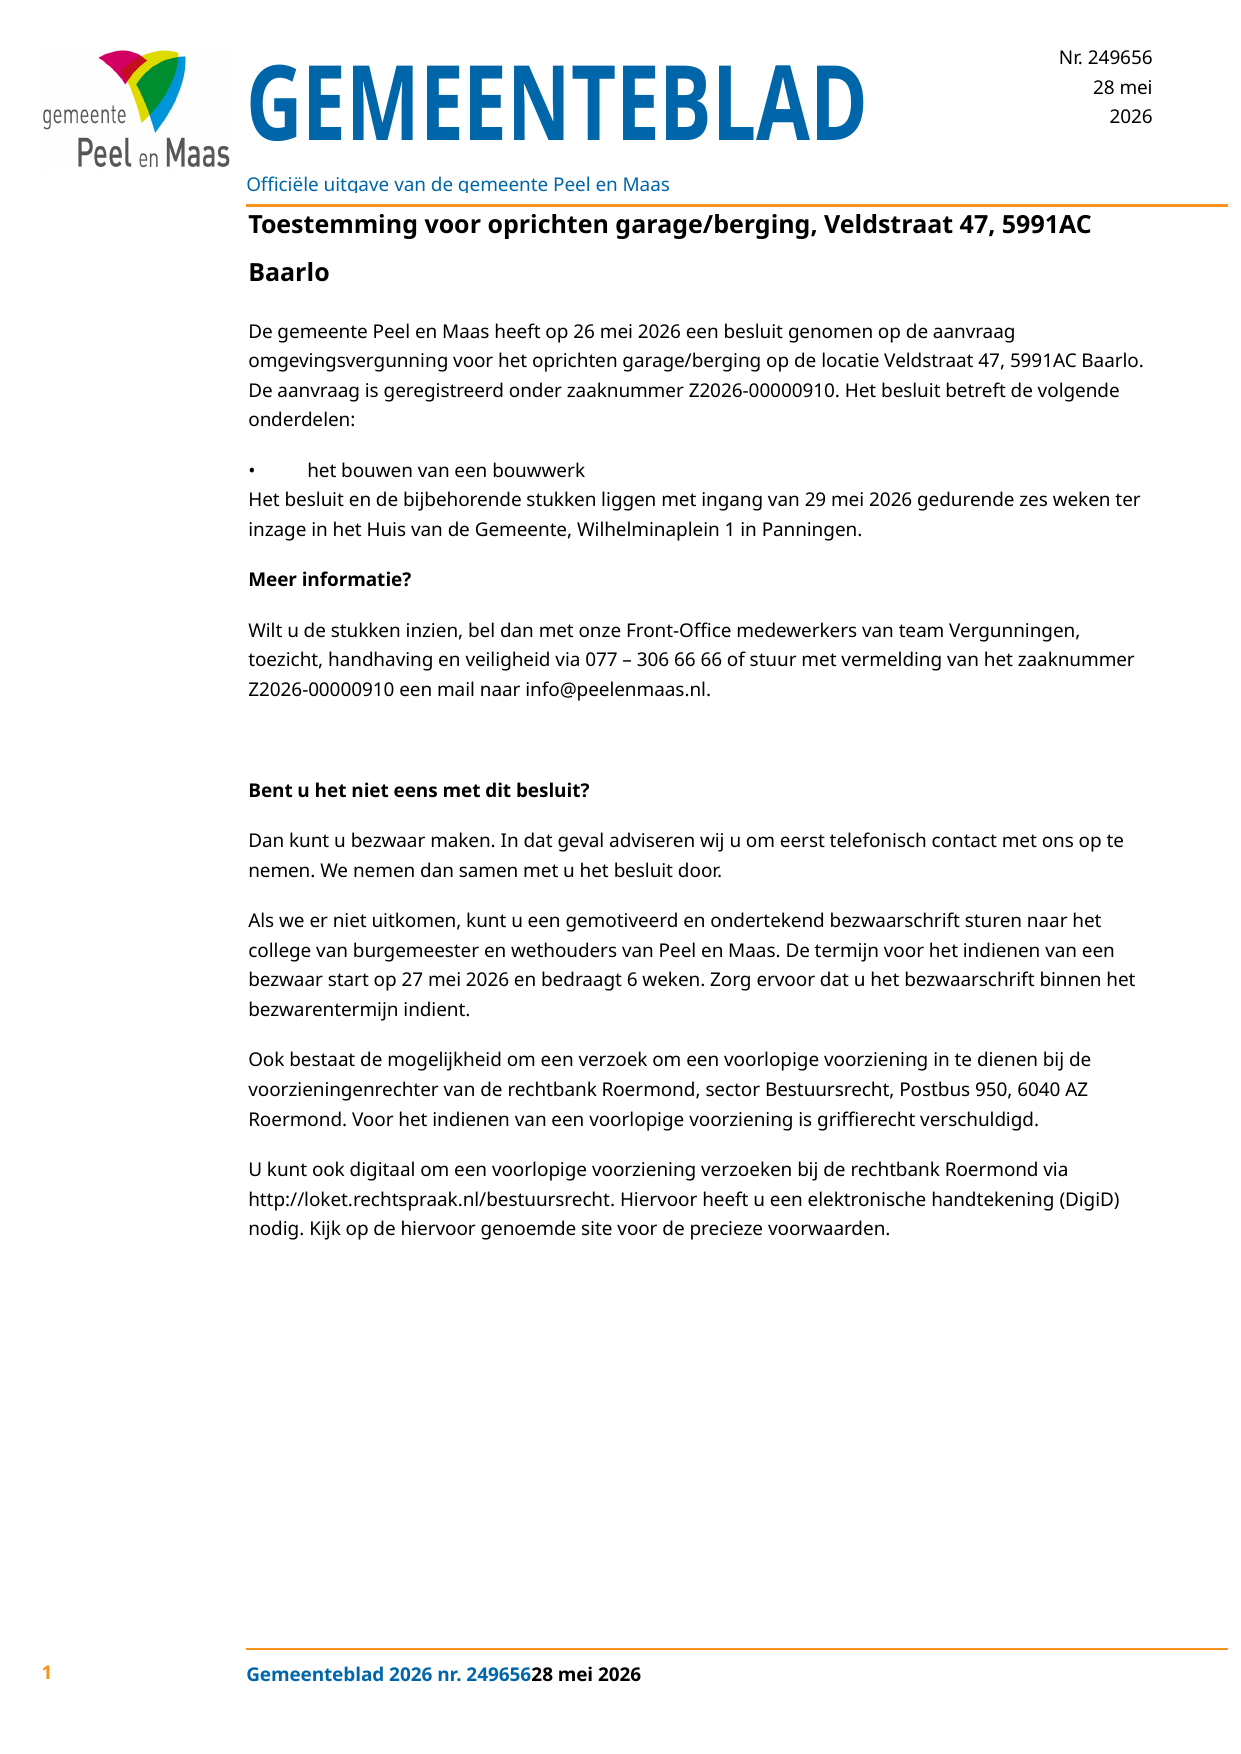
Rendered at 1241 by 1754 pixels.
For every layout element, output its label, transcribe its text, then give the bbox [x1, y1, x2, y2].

text De gemeente Peel en Maas heeft op 26 mei 2026 een besluit genomen op de aanvraag omgevingsvergunning voor het oprichten garage/berging op de locatie Veldstraat 47, 5991AC Baarlo. De aanvraag is geregistreerd onder zaaknummer Z2026-00000910. Het besluit betreft de volgende onderdelen: [248, 318, 1152, 432]
picture [41, 47, 231, 172]
text Dan kunt u bezwaar maken. In dat geval adviseren wij u om eerst telefonisch contact met ons op te nemen. We nemen dan samen met u het besluit door. [248, 827, 1152, 883]
text Bent u het niet eens met dit besluit? [248, 777, 1152, 803]
text Toestemming voor oprichten garage/berging, Veldstraat 47, 5991AC Baarlo [248, 207, 1152, 288]
text Ook bestaat de mogelijkheid om een verzoek om een voorlopige voorziening in te dienen bij de voorzieningenrechter van de rechtbank Roermond, sector Bestuursrecht, Postbus 950, 6040 AZ Roermond. Voor het indienen van een voorlopige voorziening is griffierecht verschuldigd. [248, 1047, 1152, 1132]
text Als we er niet uitkomen, kunt u een gemotiveerd en ondertekend bezwaarschrift sturen naar het college van burgemeester en wethouders van Peel en Maas. De termijn voor het indienen van een bezwaar start op 27 mei 2026 en bedraagt 6 weken. Zorg ervoor dat u het bezwaarschrift binnen het bezwarentermijn indient. [248, 907, 1152, 1022]
list het bouwen van een bouwwerk [248, 457, 1152, 483]
text Meer informatie? [248, 567, 1152, 592]
text Het besluit en de bijbehorende stukken liggen met ingang van 29 mei 2026 gedurende zes weken ter inzage in het Huis van de Gemeente, Wilhelminaplein 1 in Panningen. [248, 487, 1152, 542]
text Wilt u de stukken inzien, bel dan met onze Front-Office medewerkers van team Vergunningen, toezicht, handhaving en veiligheid via 077 – 306 66 66 of stuur met vermelding van het zaaknummer Z2026-00000910 een mail naar info@peelenmaas.nl. [248, 617, 1152, 702]
text U kunt ook digitaal om een voorlopige voorziening verzoeken bij de rechtbank Roermond via http://loket.rechtspraak.nl/bestuursrecht. Hiervoor heeft u een elektronische handtekening (DigiD) nodig. Kijk op de hiervoor genoemde site voor de precieze voorwaarden. [248, 1156, 1152, 1241]
